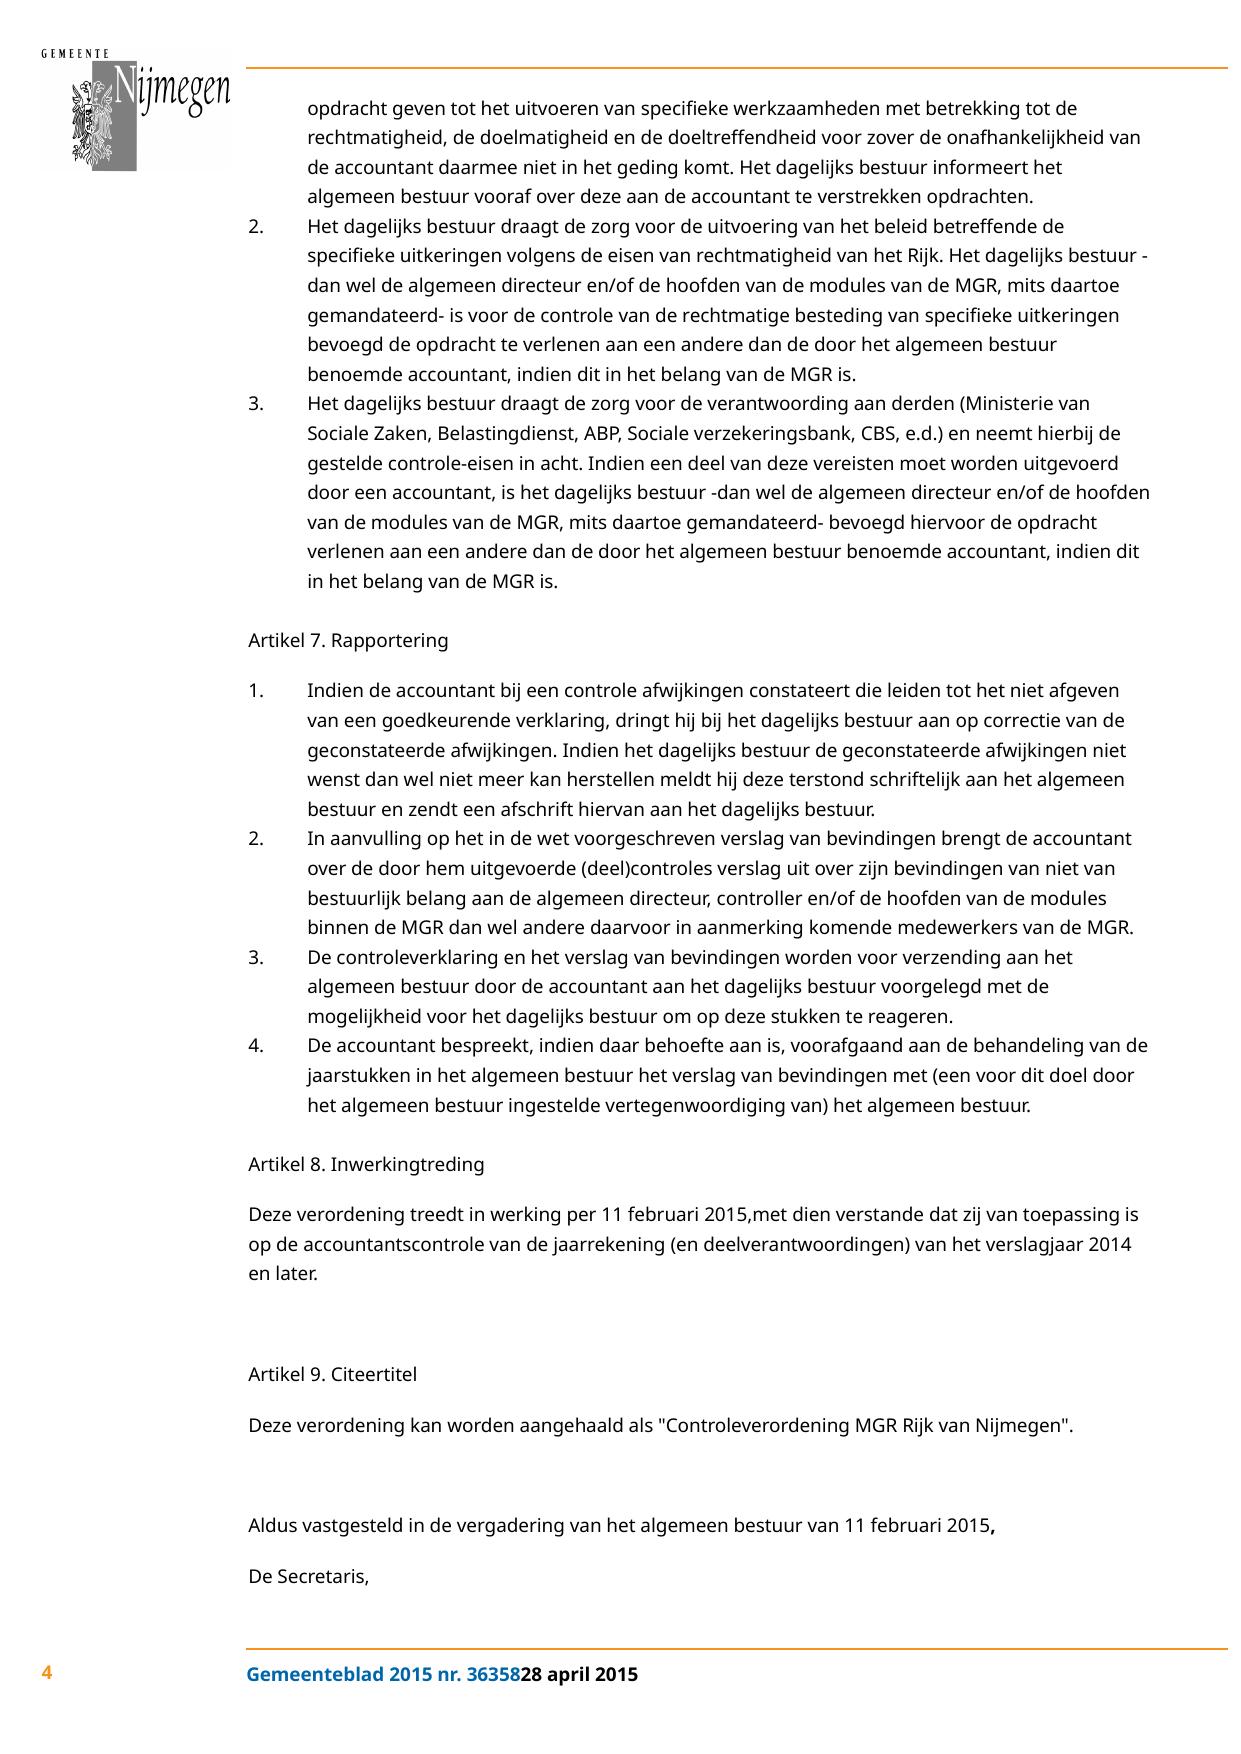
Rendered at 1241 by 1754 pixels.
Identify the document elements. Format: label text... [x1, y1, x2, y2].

text Artikel 8. Inwerkingtreding [248, 1151, 1152, 1177]
text Deze verordening treedt in werking per 11 februari 2015,met dien verstande dat zij van toepassing is op de accountantscontrole van de jaarrekening (en deelverantwoordingen) van het verslagjaar 2014 en later. [248, 1201, 1152, 1286]
text Artikel 9. Citeertitel [248, 1361, 1152, 1387]
text Artikel 7. Rapportering [248, 627, 1152, 653]
list De controleverklaring en het verslag van bevindingen worden voor verzending aan het algemeen bestuur door de accountant aan het dagelijks bestuur voorgelegd met de mogelijkheid voor het dagelijks bestuur om op deze stukken te reageren. [248, 944, 1152, 1029]
list De accountant bespreekt, indien daar behoefte aan is, voorafgaand aan de behandeling van de jaarstukken in het algemeen bestuur het verslag van bevindingen met (een voor dit doel door het algemeen bestuur ingestelde vertegenwoordiging van) het algemeen bestuur. [248, 1033, 1152, 1118]
list In aanvulling op het in de wet voorgeschreven verslag van bevindingen brengt de accountant over de door hem uitgevoerde (deel)controles verslag uit over zijn bevindingen van niet van bestuurlijk belang aan de algemeen directeur, controller en/of de hoofden van de modules binnen de MGR dan wel andere daarvoor in aanmerking komende medewerkers van de MGR. [248, 826, 1152, 940]
list Het dagelijks bestuur draagt de zorg voor de uitvoering van het beleid betreffende de specifieke uitkeringen volgens de eisen van rechtmatigheid van het Rijk. Het dagelijks bestuur -dan wel de algemeen directeur en/of de hoofden van de modules van de MGR, mits daartoe gemandateerd- is voor de controle van de rechtmatige besteding van specifieke uitkeringen bevoegd de opdracht te verlenen aan een andere dan de door het algemeen bestuur benoemde accountant, indien dit in het belang van de MGR is. [248, 213, 1152, 387]
list Het dagelijks bestuur draagt de zorg voor de verantwoording aan derden (Ministerie van Sociale Zaken, Belastingdienst, ABP, Sociale verzekeringsbank, CBS, e.d.) en neemt hierbij de gestelde controle-eisen in acht. Indien een deel van deze vereisten moet worden uitgevoerd door een accountant, is het dagelijks bestuur -dan wel de algemeen directeur en/of de hoofden van de modules van de MGR, mits daartoe gemandateerd- bevoegd hiervoor de opdracht verlenen aan een andere dan de door het algemeen bestuur benoemde accountant, indien dit in het belang van de MGR is. [248, 391, 1152, 594]
text Deze verordening kan worden aangehaald als "Controleverordening MGR Rijk van Nijmegen". [248, 1412, 1152, 1438]
text Aldus vastgesteld in de vergadering van het algemeen bestuur van 11 februari 2015, [248, 1513, 1152, 1538]
picture [41, 47, 231, 172]
list opdracht geven tot het uitvoeren van specifieke werkzaamheden met betrekking tot de rechtmatigheid, de doelmatigheid en de doeltreffendheid voor zover de onafhankelijkheid van de accountant daarmee niet in het geding komt. Het dagelijks bestuur informeert het algemeen bestuur vooraf over deze aan de accountant te verstrekken opdrachten. [248, 95, 1152, 209]
list Indien de accountant bij een controle afwijkingen constateert die leiden tot het niet afgeven van een goedkeurende verklaring, dringt hij bij het dagelijks bestuur aan op correctie van de geconstateerde afwijkingen. Indien het dagelijks bestuur de geconstateerde afwijkingen niet wenst dan wel niet meer kan herstellen meldt hij deze terstond schriftelijk aan het algemeen bestuur en zendt een afschrift hiervan aan het dagelijks bestuur. [248, 678, 1152, 822]
text De Secretaris, [248, 1563, 1152, 1589]
